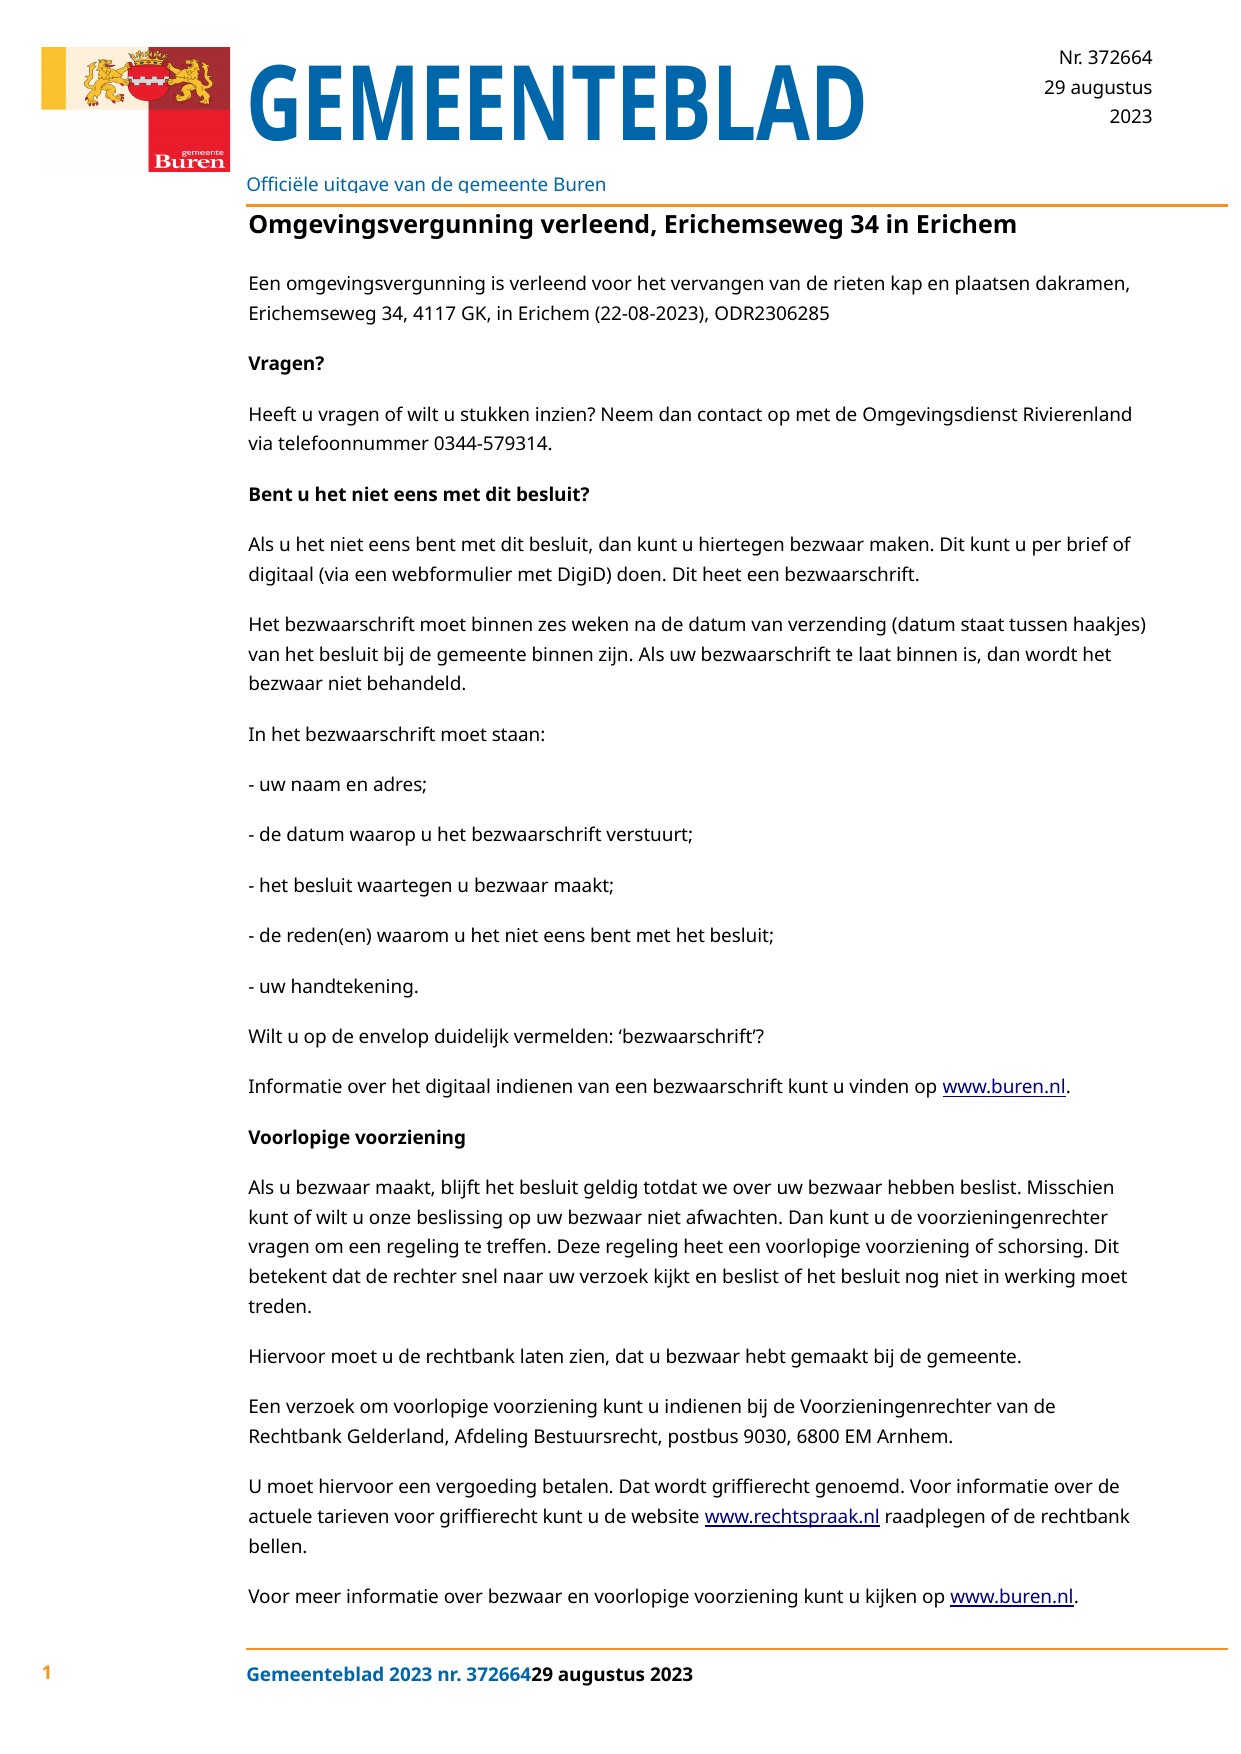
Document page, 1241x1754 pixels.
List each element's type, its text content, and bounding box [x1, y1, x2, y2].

text Een verzoek om voorlopige voorziening kunt u indienen bij de Voorzieningenrechter van de Rechtbank Gelderland, Afdeling Bestuursrecht, postbus 9030, 6800 EM Arnhem. [248, 1394, 1152, 1449]
text Heeft u vragen of wilt u stukken inzien? Neem dan contact op met de Omgevingsdienst Rivierenland via telefoonnummer 0344-579314. [248, 401, 1152, 456]
text Bent u het niet eens met dit besluit? [248, 481, 1152, 506]
text Vragen? [248, 350, 1152, 376]
text Het bezwaarschrift moet binnen zes weken na de datum van verzending (datum staat tussen haakjes) van het besluit bij de gemeente binnen zijn. Als uw bezwaarschrift te laat binnen is, dan wordt het bezwaar niet behandeld. [248, 611, 1152, 696]
text - uw naam en adres; [248, 771, 1152, 797]
text - het besluit waartegen u bezwaar maakt; [248, 872, 1152, 898]
picture [41, 47, 231, 172]
text - de datum waarop u het bezwaarschrift verstuurt; [248, 822, 1152, 847]
text Wilt u op de envelop duidelijk vermelden: ‘bezwaarschrift’? [248, 1023, 1152, 1049]
text Een omgevingsvergunning is verleend voor het vervangen van de rieten kap en plaatsen dakramen, Erichemseweg 34, 4117 GK, in Erichem (22-08-2023), ODR2306285 [248, 270, 1152, 326]
text Voorlopige voorziening [248, 1124, 1152, 1150]
text U moet hiervoor een vergoeding betalen. Dat wordt griffierecht genoemd. Voor informatie over de actuele tarieven voor griffierecht kunt u de website www.rechtspraak.nl raadplegen of de rechtbank bellen. [248, 1474, 1152, 1558]
text Als u het niet eens bent met dit besluit, dan kunt u hiertegen bezwaar maken. Dit kunt u per brief of digitaal (via een webformulier met DigiD) doen. Dit heet een bezwaarschrift. [248, 531, 1152, 586]
text Als u bezwaar maakt, blijft het besluit geldig totdat we over uw bezwaar hebben beslist. Misschien kunt of wilt u onze beslissing op uw bezwaar niet afwachten. Dan kunt u de voorzieningenrechter vragen om een regeling te treffen. Deze regeling heet een voorlopige voorziening of schorsing. Dit betekent dat de rechter snel naar uw verzoek kijkt en beslist of het besluit nog niet in werking moet treden. [248, 1174, 1152, 1318]
text Voor meer informatie over bezwaar en voorlopige voorziening kunt u kijken op www.buren.nl. [248, 1583, 1152, 1609]
text In het bezwaarschrift moet staan: [248, 721, 1152, 746]
text Hiervoor moet u de rechtbank laten zien, dat u bezwaar hebt gemaakt bij de gemeente. [248, 1343, 1152, 1369]
text - uw handtekening. [248, 973, 1152, 998]
text - de reden(en) waarom u het niet eens bent met het besluit; [248, 922, 1152, 948]
text Omgevingsvergunning verleend, Erichemseweg 34 in Erichem [248, 207, 1152, 241]
text Informatie over het digitaal indienen van een bezwaarschrift kunt u vinden op www.buren.nl. [248, 1074, 1152, 1099]
